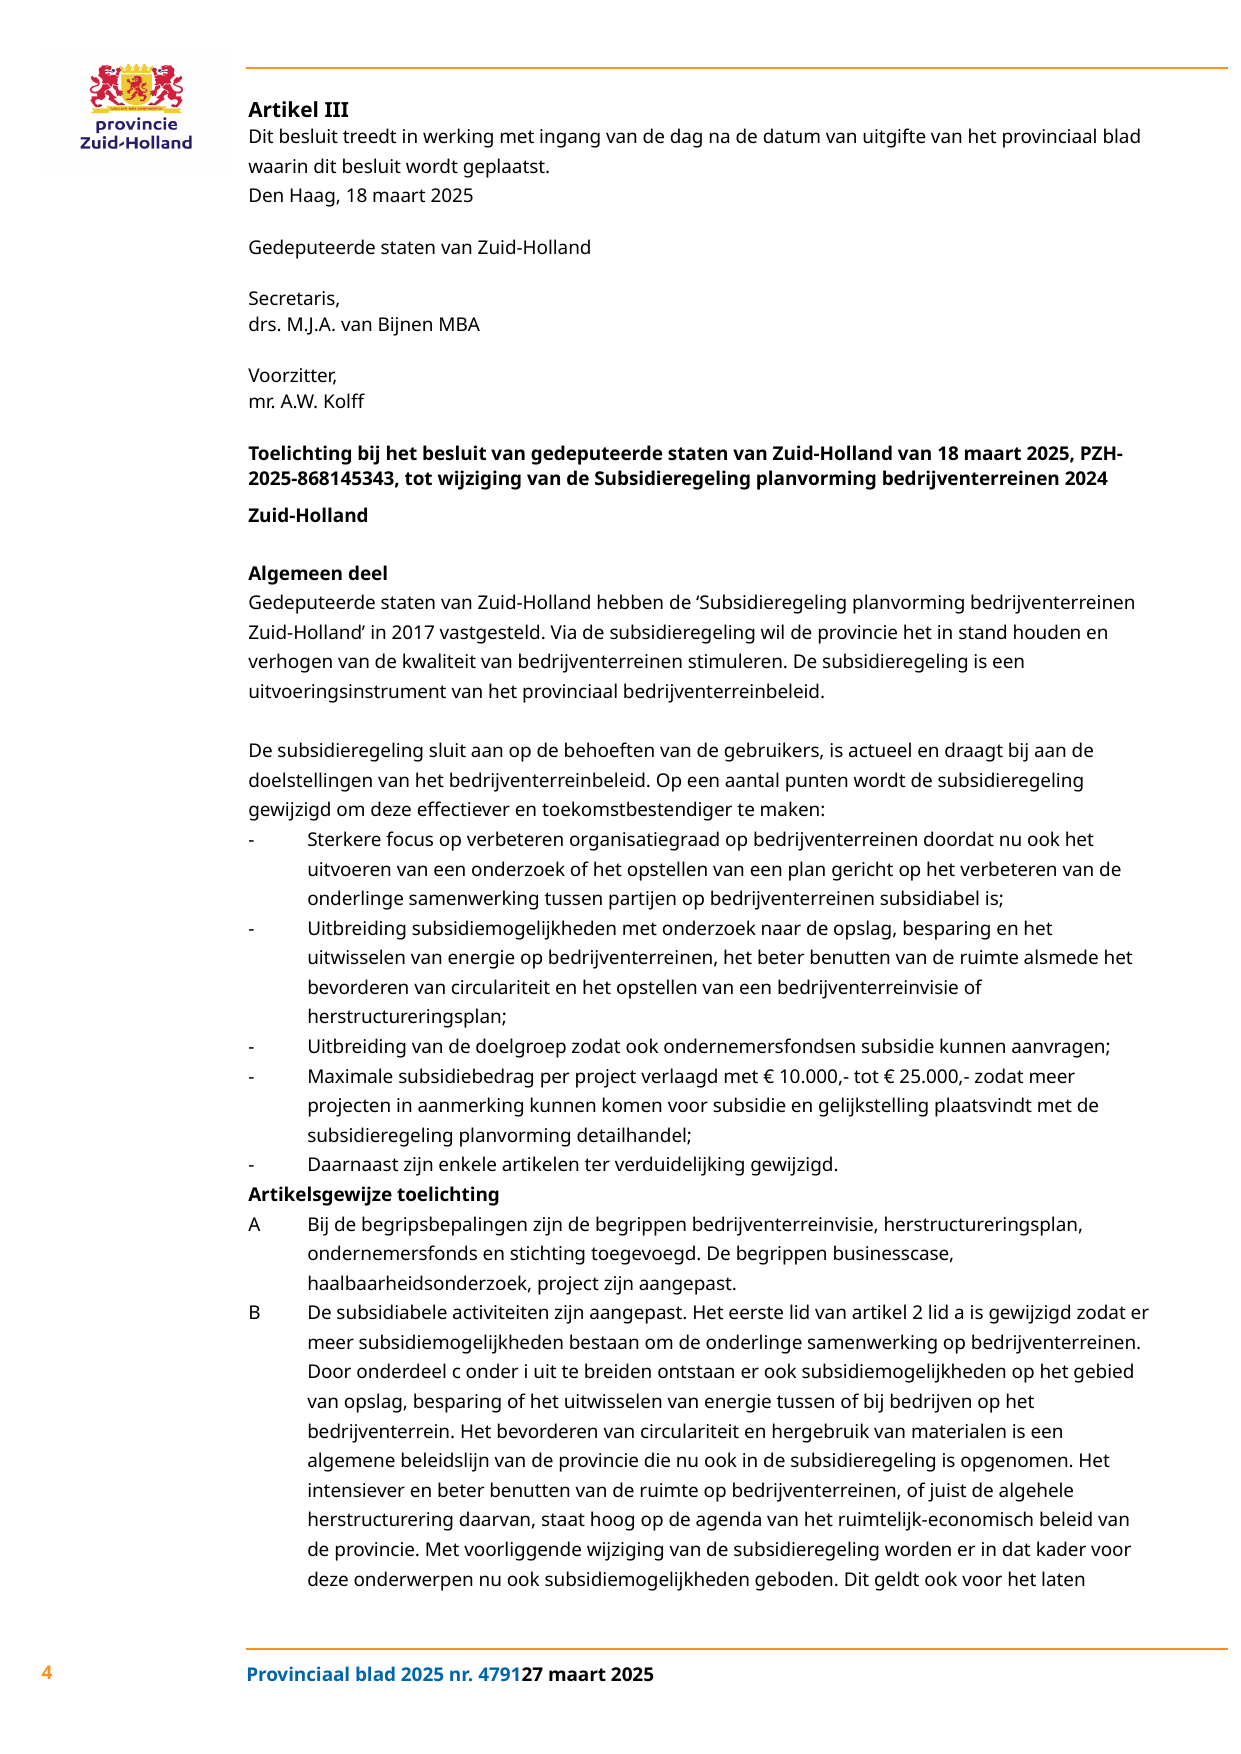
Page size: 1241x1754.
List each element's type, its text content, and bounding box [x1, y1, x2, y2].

picture [41, 47, 231, 172]
text Toelichting bij het besluit van gedeputeerde staten van Zuid-Holland van 18 maart 2025, PZH-2025-868145343, tot wijziging van de Subsidieregeling planvorming bedrijventerreinen 2024 Zuid-Holland [248, 440, 1152, 531]
text De subsidieregeling sluit aan op de behoeften van de gebruikers, is actueel en draagt bij aan de doelstellingen van het bedrijventerreinbeleid. Op een aantal punten wordt de subsidieregeling gewijzigd om deze effectiever en toekomstbestendiger te maken: [248, 737, 1152, 822]
list Daarnaast zijn enkele artikelen ter verduidelijking gewijzigd. [248, 1152, 1152, 1177]
list Uitbreiding subsidiemogelijkheden met onderzoek naar de opslag, besparing en het uitwisselen van energie op bedrijventerreinen, het beter benutten van de ruimte alsmede het bevorderen van circulariteit en het opstellen van een bedrijventerreinvisie of herstructureringsplan; [248, 915, 1152, 1029]
list Sterkere focus op verbeteren organisatiegraad op bedrijventerreinen doordat nu ook het uitvoeren van een onderzoek of het opstellen van een plan gericht op het verbeteren van de onderlinge samenwerking tussen partijen op bedrijventerreinen subsidiabel is; [248, 826, 1152, 911]
list Bij de begripsbepalingen zijn de begrippen bedrijventerreinvisie, herstructureringsplan, ondernemersfonds en stichting toegevoegd. De begrippen businesscase, haalbaarheidsonderzoek, project zijn aangepast. [248, 1211, 1152, 1296]
list De subsidiabele activiteiten zijn aangepast. Het eerste lid van artikel 2 lid a is gewijzigd zodat er meer subsidiemogelijkheden bestaan om de onderlinge samenwerking op bedrijventerreinen. Door onderdeel c onder i uit te breiden ontstaan er ook subsidiemogelijkheden op het gebied van opslag, besparing of het uitwisselen van energie tussen of bij bedrijven op het bedrijventerrein. Het bevorderen van circulariteit en hergebruik van materialen is een algemene beleidslijn van de provincie die nu ook in de subsidieregeling is opgenomen. Het intensiever en beter benutten van de ruimte op bedrijventerreinen, of juist de algehele herstructurering daarvan, staat hoog op de agenda van het ruimtelijk-economisch beleid van de provincie. Met voorliggende wijziging van de subsidieregeling worden er in dat kader voor deze onderwerpen nu ook subsidiemogelijkheden geboden. Dit geldt ook voor het laten [248, 1299, 1152, 1592]
text Dit besluit treedt in werking met ingang van de dag na de datum van uitgifte van het provinciaal blad waarin dit besluit wordt geplaatst. [248, 123, 1152, 178]
text Voorzitter, [248, 362, 1152, 388]
text Den Haag, 18 maart 2025 [248, 182, 1152, 208]
text Gedeputeerde staten van Zuid-Holland [248, 234, 1152, 259]
text mr. A.W. Kolff [248, 388, 1152, 414]
text Secretaris, [248, 285, 1152, 311]
list Uitbreiding van de doelgroep zodat ook ondernemersfondsen subsidie kunnen aanvragen; [248, 1033, 1152, 1059]
text drs. M.J.A. van Bijnen MBA [248, 311, 1152, 337]
list Maximale subsidiebedrag per project verlaagd met € 10.000,- tot € 25.000,- zodat meer projecten in aanmerking kunnen komen voor subsidie en gelijkstelling plaatsvindt met de subsidieregeling planvorming detailhandel; [248, 1063, 1152, 1148]
text Algemeen deel [248, 560, 1152, 586]
text Gedeputeerde staten van Zuid-Holland hebben de ‘Subsidieregeling planvorming bedrijventerreinen Zuid-Holland’ in 2017 vastgesteld. Via de subsidieregeling wil de provincie het in stand houden en verhogen van de kwaliteit van bedrijventerreinen stimuleren. De subsidieregeling is een uitvoeringsinstrument van het provinciaal bedrijventerreinbeleid. [248, 589, 1152, 704]
text Artikel III [248, 95, 1152, 123]
text Artikelsgewijze toelichting [248, 1181, 1152, 1207]
